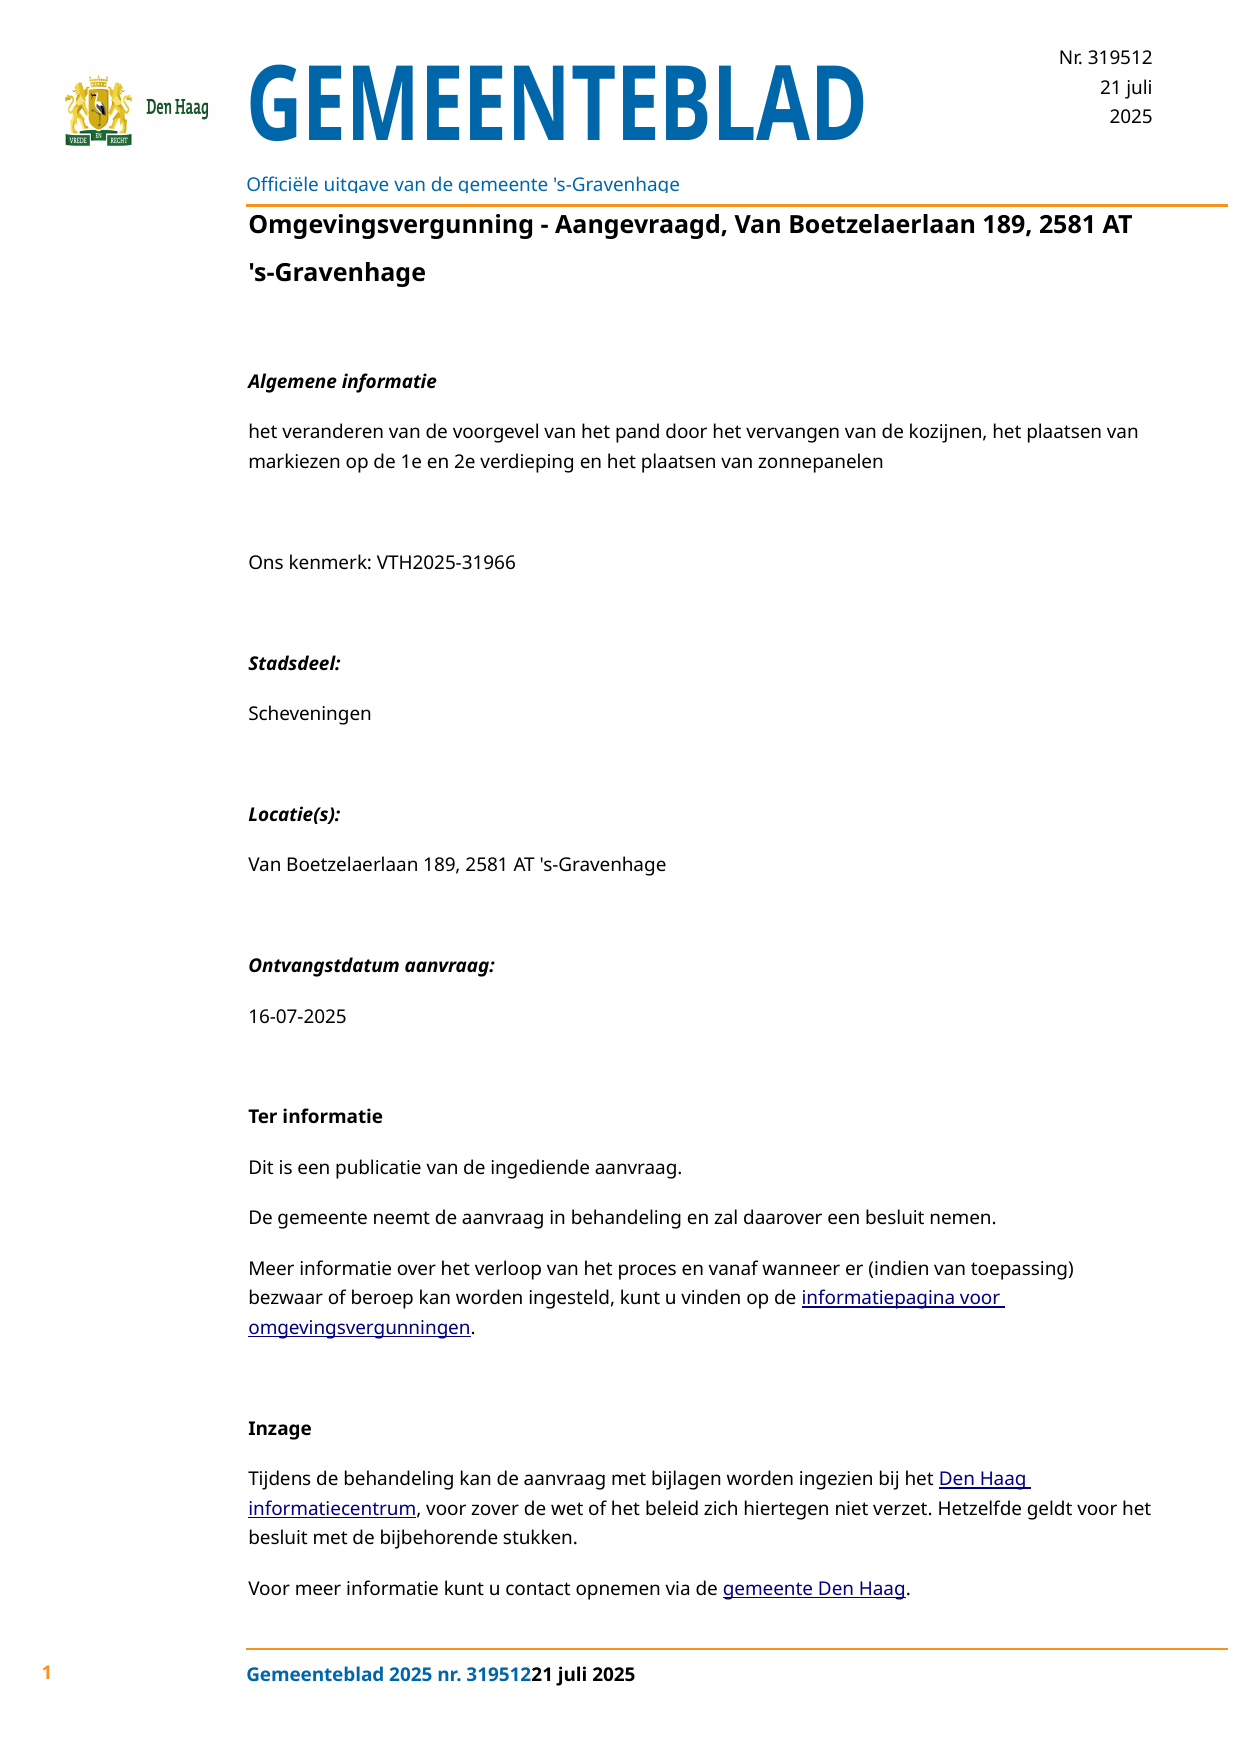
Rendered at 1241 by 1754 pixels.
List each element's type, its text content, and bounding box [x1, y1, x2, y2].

text Inzage [248, 1415, 1152, 1441]
text Dit is een publicatie van de ingediende aanvraag. [248, 1154, 1152, 1180]
text Ons kenmerk: VTH2025-31966 [248, 549, 1152, 575]
text het veranderen van de voorgevel van het pand door het vervangen van de kozijnen, het plaatsen van markiezen op de 1e en 2e verdieping en het plaatsen van zonnepanelen [248, 419, 1152, 474]
text Scheveningen [248, 700, 1152, 726]
text Ontvangstdatum aanvraag: [248, 952, 1152, 978]
text Omgevingsvergunning - Aangevraagd, Van Boetzelaerlaan 189, 2581 AT 's-Gravenhage [248, 207, 1152, 288]
text Algemene informatie [248, 368, 1152, 394]
text Tijdens de behandeling kan de aanvraag met bijlagen worden ingezien bij het Den Haag informatiecentrum, voor zover de wet of het beleid zich hiertegen niet verzet. Hetzelfde geldt voor het besluit met de bijbehorende stukken. [248, 1465, 1152, 1550]
picture [41, 47, 231, 172]
text De gemeente neemt de aanvraag in behandeling en zal daarover een besluit nemen. [248, 1204, 1152, 1230]
text Meer informatie over het verloop van het proces en vanaf wanneer er (indien van toepassing) bezwaar of beroep kan worden ingesteld, kunt u vinden op de informatiepagina voor omgevingsvergunningen. [248, 1255, 1152, 1340]
text 16-07-2025 [248, 1003, 1152, 1029]
text Stadsdeel: [248, 650, 1152, 676]
text Locatie(s): [248, 801, 1152, 827]
text Ter informatie [248, 1104, 1152, 1129]
text Van Boetzelaerlaan 189, 2581 AT 's-Gravenhage [248, 852, 1152, 877]
text Voor meer informatie kunt u contact opnemen via de gemeente Den Haag. [248, 1575, 1152, 1601]
